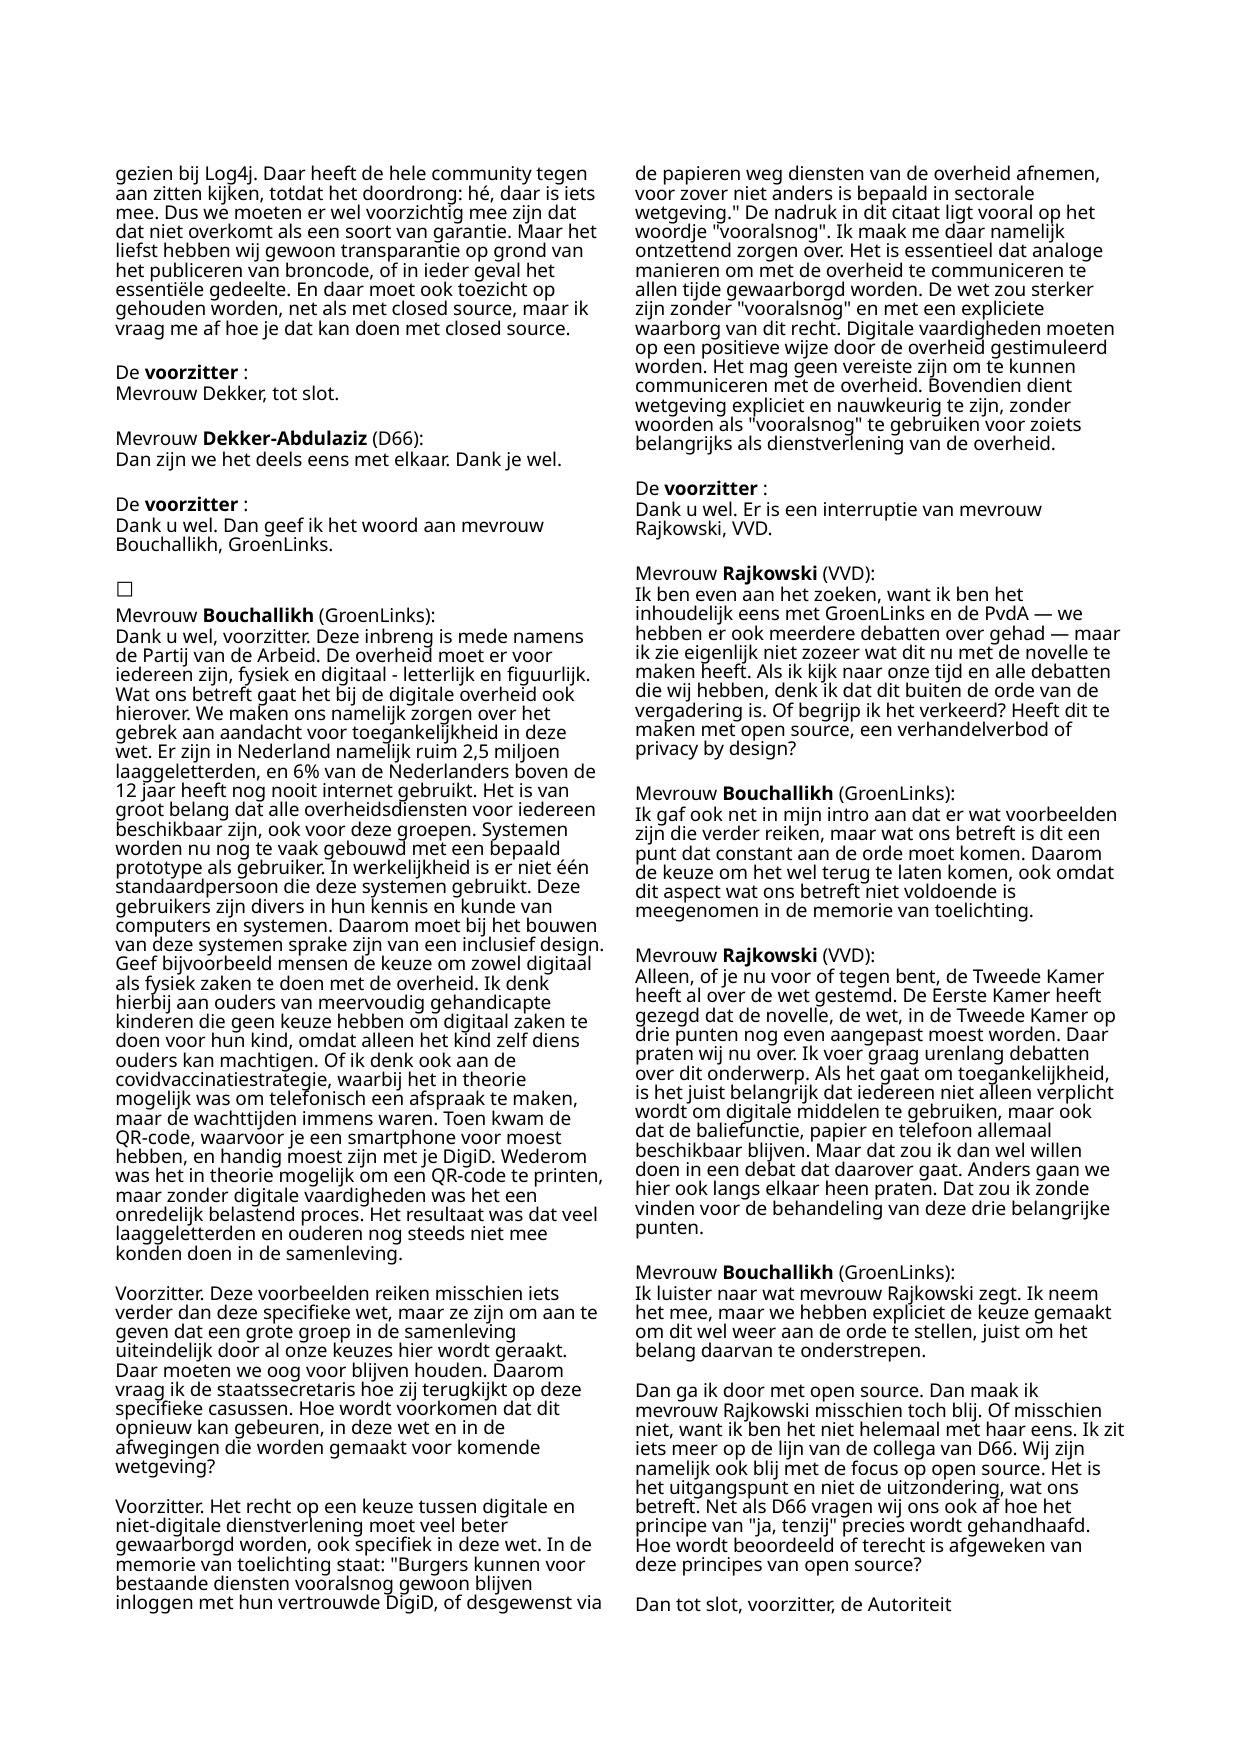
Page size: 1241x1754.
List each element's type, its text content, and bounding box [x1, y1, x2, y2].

text de papieren weg diensten van de overheid afnemen, voor zover niet anders is bepaald in sectorale wetgeving." De nadruk in dit citaat ligt vooral op het woordje "vooralsnog". Ik maak me daar namelijk ontzettend zorgen over. Het is essentieel dat analoge manieren om met de overheid te communiceren te allen tijde gewaarborgd worden. De wet zou sterker zijn zonder "vooralsnog" en met een expliciete waarborg van dit recht. Digitale vaardigheden moeten op een positieve wijze door de overheid gestimuleerd worden. Het mag geen vereiste zijn om te kunnen communiceren met de overheid. Bovendien dient wetgeving expliciet en nauwkeurig te zijn, zonder woorden als "vooralsnog" te gebruiken voor zoiets belangrijks als dienstverlening van de overheid. [635, 165, 1125, 454]
text Dank u wel. Dan geef ik het woord aan mevrouw Bouchallikh, GroenLinks. [115, 517, 605, 556]
text Mevrouw Rajkowski (VVD): [635, 942, 1125, 968]
text Dan tot slot, voorzitter, de Autoriteit [635, 1596, 1125, 1615]
text Ik luister naar wat mevrouw Rajkowski zegt. Ik neem het mee, maar we hebben expliciet de keuze gemaakt om dit wel weer aan de orde te stellen, juist om het belang daarvan te onderstrepen. [635, 1284, 1125, 1362]
text Mevrouw Dekker, tot slot. [115, 385, 605, 404]
text ⬜ [115, 576, 605, 602]
text Dan zijn we het deels eens met elkaar. Dank je wel. [115, 451, 605, 470]
text Voorzitter. Het recht op een keuze tussen digitale en niet-digitale dienstverlening moet veel beter gewaarborgd worden, ook specifiek in deze wet. In de memorie van toelichting staat: "Burgers kunnen voor bestaande diensten vooralsnog gewoon blijven inloggen met hun vertrouwde DigiD, of desgewenst via [115, 1498, 605, 1613]
text De voorzitter : [115, 491, 605, 517]
text gezien bij Log4j. Daar heeft de hele community tegen aan zitten kijken, totdat het doordrong: hé, daar is iets mee. Dus we moeten er wel voorzichtig mee zijn dat dat niet overkomt als een soort van garantie. Maar het liefst hebben wij gewoon transparantie op grond van het publiceren van broncode, of in ieder geval het essentiële gedeelte. En daar moet ook toezicht op gehouden worden, net als met closed source, maar ik vraag me af hoe je dat kan doen met closed source. [115, 165, 605, 339]
text Alleen, of je nu voor of tegen bent, de Tweede Kamer heeft al over de wet gestemd. De Eerste Kamer heeft gezegd dat de novelle, de wet, in de Tweede Kamer op drie punten nog even aangepast moest worden. Daar praten wij nu over. Ik voer graag urenlang debatten over dit onderwerp. Als het gaat om toegankelijkheid, is het juist belangrijk dat iedereen niet alleen verplicht wordt om digitale middelen te gebruiken, maar ook dat de baliefunctie, papier en telefoon allemaal beschikbaar blijven. Maar dat zou ik dan wel willen doen in een debat dat daarover gaat. Anders gaan we hier ook langs elkaar heen praten. Dat zou ik zonde vinden voor de behandeling van deze drie belangrijke punten. [635, 968, 1125, 1238]
text Dan ga ik door met open source. Dan maak ik mevrouw Rajkowski misschien toch blij. Of misschien niet, want ik ben het niet helemaal met haar eens. Ik zit iets meer op de lijn van de collega van D66. Wij zijn namelijk ook blij met de focus op open source. Het is het uitgangspunt en niet de uitzondering, wat ons betreft. Net als D66 vragen wij ons ook af hoe het principe van "ja, tenzij" precies wordt gehandhaafd. Hoe wordt beoordeeld of terecht is afgeweken van deze principes van open source? [635, 1382, 1125, 1575]
text Mevrouw Rajkowski (VVD): [635, 560, 1125, 586]
text De voorzitter : [635, 475, 1125, 501]
text Mevrouw Dekker-Abdulaziz (D66): [115, 425, 605, 451]
text Dank u wel, voorzitter. Deze inbreng is mede namens de Partij van de Arbeid. De overheid moet er voor iedereen zijn, fysiek en digitaal - letterlijk en figuurlijk. Wat ons betreft gaat het bij de digitale overheid ook hierover. We maken ons namelijk zorgen over het gebrek aan aandacht voor toegankelijkheid in deze wet. Er zijn in Nederland namelijk ruim 2,5 miljoen laaggeletterden, en 6% van de Nederlanders boven de 12 jaar heeft nog nooit internet gebruikt. Het is van groot belang dat alle overheidsdiensten voor iedereen beschikbaar zijn, ook voor deze groepen. Systemen worden nu nog te vaak gebouwd met een bepaald prototype als gebruiker. In werkelijkheid is er niet één standaardpersoon die deze systemen gebruikt. Deze gebruikers zijn divers in hun kennis en kunde van computers en systemen. Daarom moet bij het bouwen van deze systemen sprake zijn van een inclusief design. Geef bijvoorbeeld mensen de keuze om zowel digitaal als fysiek zaken te doen met de overheid. Ik denk hierbij aan ouders van meervoudig gehandicapte kinderen die geen keuze hebben om digitaal zaken te doen voor hun kind, omdat alleen het kind zelf diens ouders kan machtigen. Of ik denk ook aan de covidvaccinatiestrategie, waarbij het in theorie mogelijk was om telefonisch een afspraak te maken, maar de wachttijden immens waren. Toen kwam de QR-code, waarvoor je een smartphone voor moest hebben, en handig moest zijn met je DigiD. Wederom was het in theorie mogelijk om een QR-code te printen, maar zonder digitale vaardigheden was het een onredelijk belastend proces. Het resultaat was dat veel laaggeletterden en ouderen nog steeds niet mee konden doen in de samenleving. [115, 628, 605, 1264]
text Dank u wel. Er is een interruptie van mevrouw Rajkowski, VVD. [635, 501, 1125, 539]
text Ik ben even aan het zoeken, want ik ben het inhoudelijk eens met GroenLinks en de PvdA — we hebben er ook meerdere debatten over gehad — maar ik zie eigenlijk niet zozeer wat dit nu met de novelle te maken heeft. Als ik kijk naar onze tijd en alle debatten die wij hebben, denk ik dat dit buiten de orde van de vergadering is. Of begrijp ik het verkeerd? Heeft dit te maken met open source, een verhandelverbod of privacy by design? [635, 586, 1125, 759]
text Ik gaf ook net in mijn intro aan dat er wat voorbeelden zijn die verder reiken, maar wat ons betreft is dit een punt dat constant aan de orde moet komen. Daarom de keuze om het wel terug te laten komen, ook omdat dit aspect wat ons betreft niet voldoende is meegenomen in de memorie van toelichting. [635, 806, 1125, 922]
text Mevrouw Bouchallikh (GroenLinks): [115, 602, 605, 628]
text De voorzitter : [115, 359, 605, 385]
text Voorzitter. Deze voorbeelden reiken misschien iets verder dan deze specifieke wet, maar ze zijn om aan te geven dat een grote groep in de samenleving uiteindelijk door al onze keuzes hier wordt geraakt. Daar moeten we oog voor blijven houden. Daarom vraag ik de staatssecretaris hoe zij terugkijkt op deze specifieke casussen. Hoe wordt voorkomen dat dit opnieuw kan gebeuren, in deze wet en in de afwegingen die worden gemaakt voor komende wetgeving? [115, 1284, 605, 1477]
text Mevrouw Bouchallikh (GroenLinks): [635, 780, 1125, 806]
text Mevrouw Bouchallikh (GroenLinks): [635, 1259, 1125, 1284]
